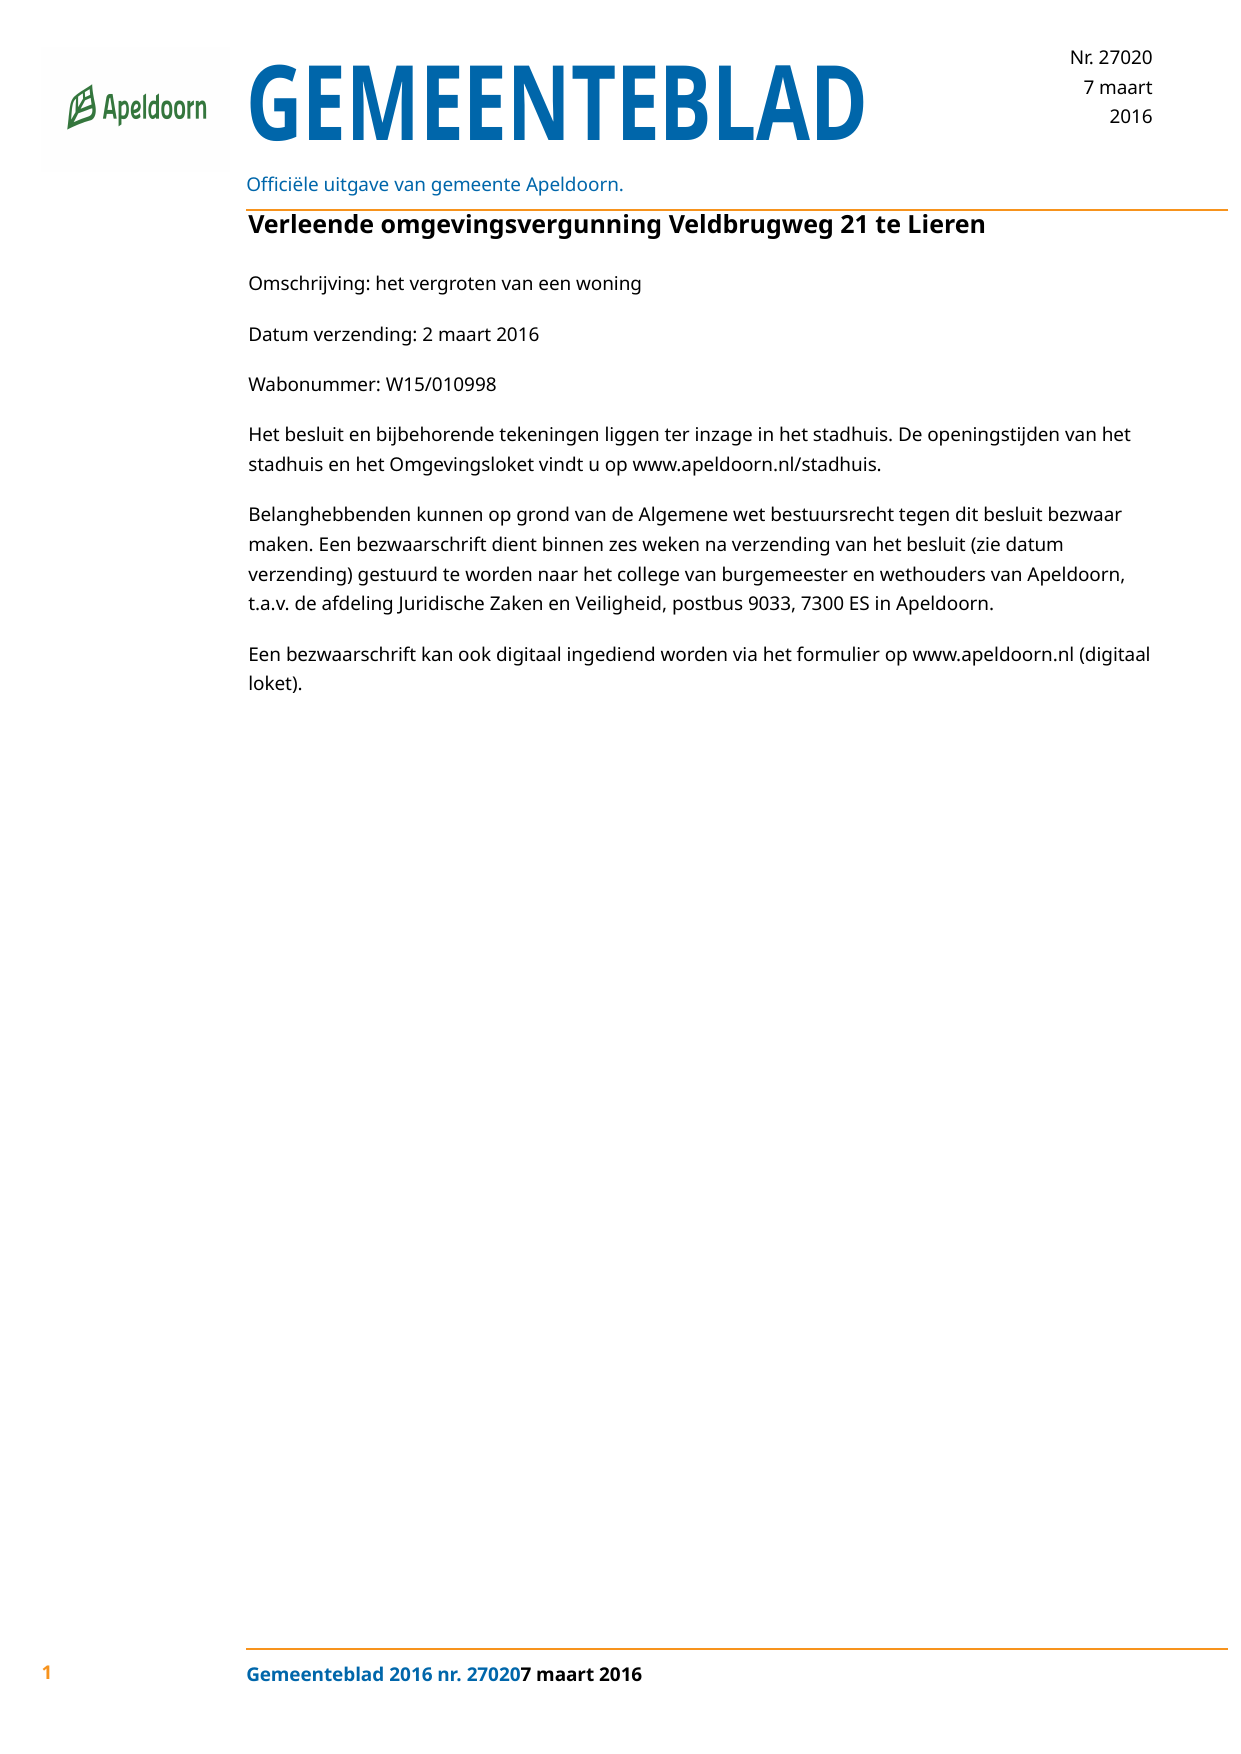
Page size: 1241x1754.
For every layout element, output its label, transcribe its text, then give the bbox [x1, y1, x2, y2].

text Datum verzending: 2 maart 2016 [248, 321, 1152, 346]
text Wabonummer: W15/010998 [248, 371, 1152, 397]
text Belanghebbenden kunnen op grond van de Algemene wet bestuursrecht tegen dit besluit bezwaar maken. Een bezwaarschrift dient binnen zes weken na verzending van het besluit (zie datum verzending) gestuurd te worden naar het college van burgemeester en wethouders van Apeldoorn, t.a.v. de afdeling Juridische Zaken en Veiligheid, postbus 9033, 7300 ES in Apeldoorn. [248, 502, 1152, 616]
text Het besluit en bijbehorende tekeningen liggen ter inzage in het stadhuis. De openingstijden van het stadhuis en het Omgevingsloket vindt u op www.apeldoorn.nl/stadhuis. [248, 422, 1152, 477]
picture [41, 47, 231, 172]
text Een bezwaarschrift kan ook digitaal ingediend worden via het formulier op www.apeldoorn.nl (digitaal loket). [248, 641, 1152, 696]
text Omschrijving: het vergroten van een woning [248, 270, 1152, 296]
text Verleende omgevingsvergunning Veldbrugweg 21 te Lieren [248, 211, 1152, 241]
